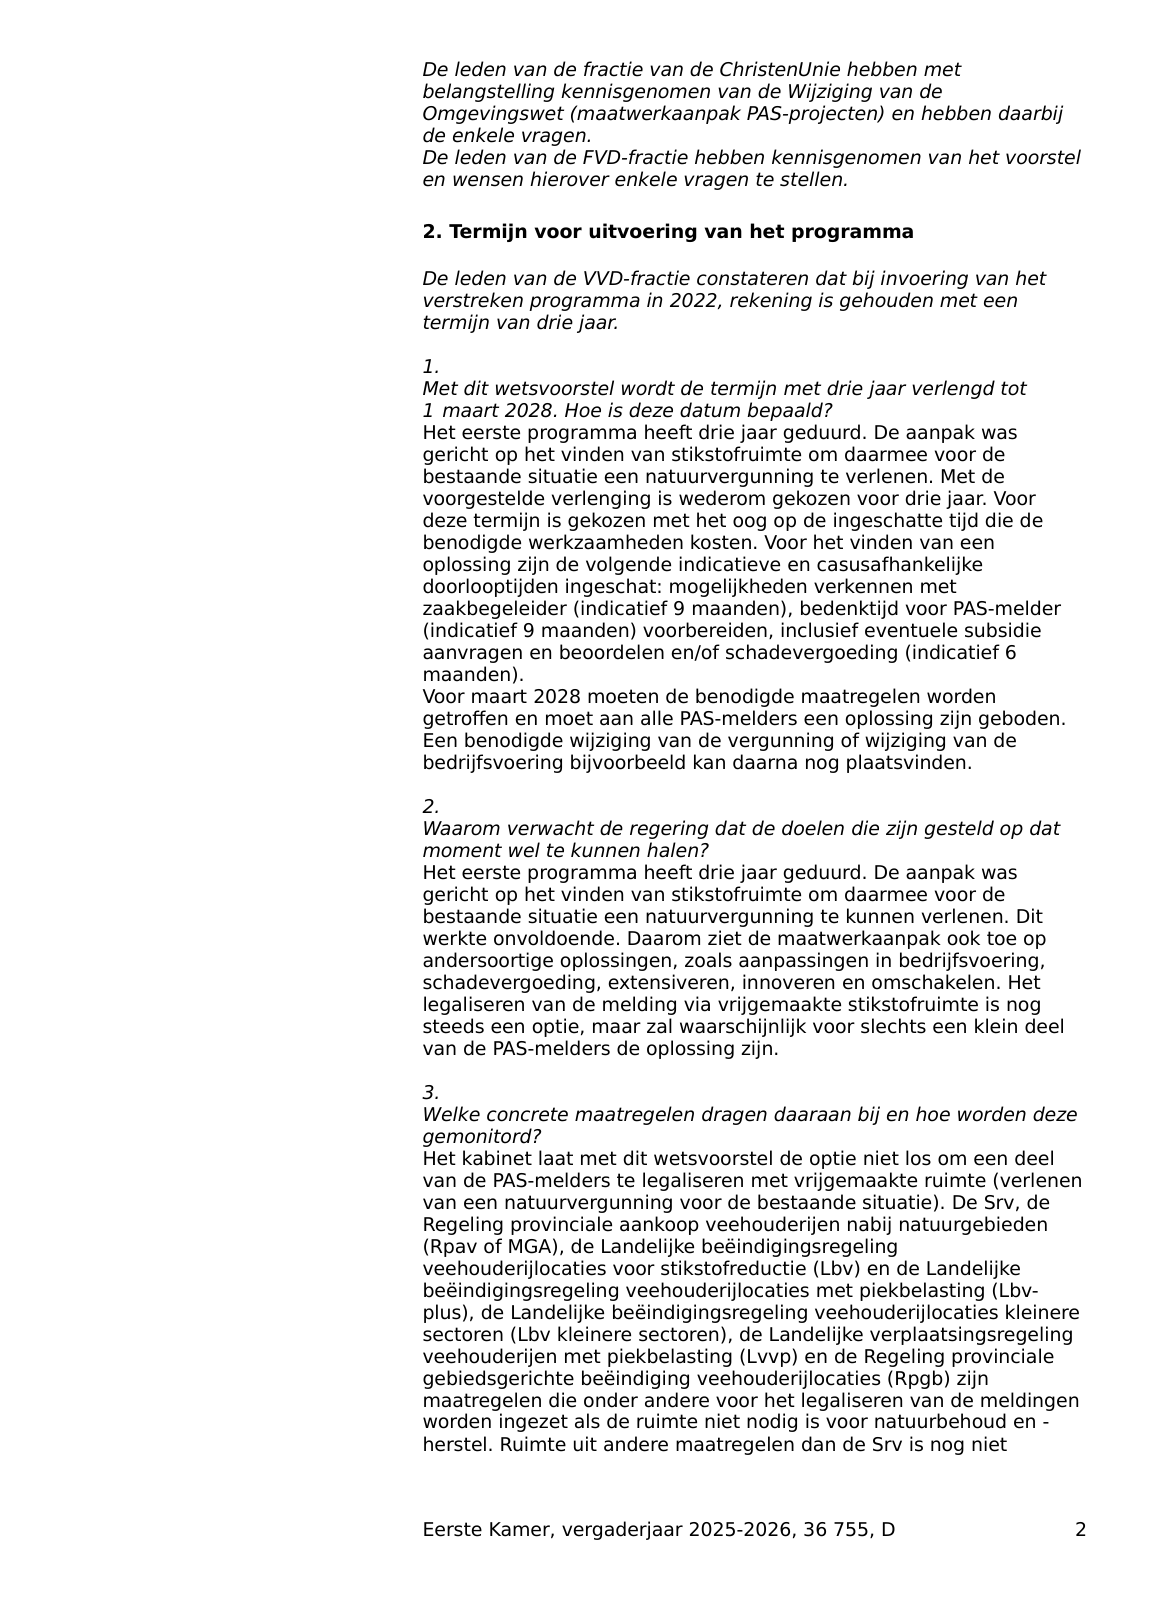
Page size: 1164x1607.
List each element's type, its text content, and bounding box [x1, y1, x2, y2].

text De leden van de fractie van de ChristenUnie hebben met belangstelling kennisgenomen van de Wijziging van de Omgevingswet (maatwerkaanpak PAS-projecten) en hebben daarbij de enkele vragen. [422, 59, 1087, 147]
text 1. [422, 356, 1087, 378]
text Het eerste programma heeft drie jaar geduurd. De aanpak was gericht op het vinden van stikstofruimte om daarmee voor de bestaande situatie een natuurvergunning te kunnen verlenen. Dit werkte onvoldoende. Daarom ziet de maatwerkaanpak ook toe op andersoortige oplossingen, zoals aanpassingen in bedrijfsvoering, schadevergoeding, extensiveren, innoveren en omschakelen. Het legaliseren van de melding via vrijgemaakte stikstofruimte is nog steeds een optie, maar zal waarschijnlijk voor slechts een klein deel van de PAS-melders de oplossing zijn. [422, 862, 1087, 1059]
text 2. [422, 796, 1087, 818]
text Het kabinet laat met dit wetsvoorstel de optie niet los om een deel van de PAS-melders te legaliseren met vrijgemaakte ruimte (verlenen van een natuurvergunning voor de bestaande situatie). De Srv, de Regeling provinciale aankoop veehouderijen nabij natuurgebieden (Rpav of MGA), de Landelijke beëindigingsregeling veehouderijlocaties voor stikstofreductie (Lbv) en de Landelijke beëindigingsregeling veehouderijlocaties met piekbelasting (Lbv-plus), de Landelijke beëindigingsregeling veehouderijlocaties kleinere sectoren (Lbv kleinere sectoren), de Landelijke verplaatsingsregeling veehouderijen met piekbelasting (Lvvp) en de Regeling provinciale gebiedsgerichte beëindiging veehouderijlocaties (Rpgb) zijn maatregelen die onder andere voor het legaliseren van de meldingen worden ingezet als de ruimte niet nodig is voor natuurbehoud en -herstel. Ruimte uit andere maatregelen dan de Srv is nog niet [422, 1148, 1087, 1455]
text Met dit wetsvoorstel wordt de termijn met drie jaar verlengd tot 1 maart 2028. Hoe is deze datum bepaald? [422, 378, 1087, 422]
text Waarom verwacht de regering dat de doelen die zijn gesteld op dat moment wel te kunnen halen? [422, 818, 1087, 862]
text Welke concrete maatregelen dragen daaraan bij en hoe worden deze gemonitord? [422, 1104, 1087, 1148]
subtitle 2. Termijn voor uitvoering van het programma [422, 221, 1087, 243]
text 3. [422, 1082, 1087, 1104]
text De leden van de VVD-fractie constateren dat bij invoering van het verstreken programma in 2022, rekening is gehouden met een termijn van drie jaar. [422, 268, 1087, 334]
text Het eerste programma heeft drie jaar geduurd. De aanpak was gericht op het vinden van stikstofruimte om daarmee voor de bestaande situatie een natuurvergunning te verlenen. Met de voorgestelde verlenging is wederom gekozen voor drie jaar. Voor deze termijn is gekozen met het oog op de ingeschatte tijd die de benodigde werkzaamheden kosten. Voor het vinden van een oplossing zijn de volgende indicatieve en casusafhankelijke doorlooptijden ingeschat: mogelijkheden verkennen met zaakbegeleider (indicatief 9 maanden), bedenktijd voor PAS-melder (indicatief 9 maanden) voorbereiden, inclusief eventuele subsidie aanvragen en beoordelen en/of schadevergoeding (indicatief 6 maanden). [422, 422, 1087, 686]
text De leden van de FVD-fractie hebben kennisgenomen van het voorstel en wensen hierover enkele vragen te stellen. [422, 147, 1087, 191]
text Voor maart 2028 moeten de benodigde maatregelen worden getroffen en moet aan alle PAS-melders een oplossing zijn geboden. Een benodigde wijziging van de vergunning of wijziging van de bedrijfsvoering bijvoorbeeld kan daarna nog plaatsvinden. [422, 686, 1087, 774]
